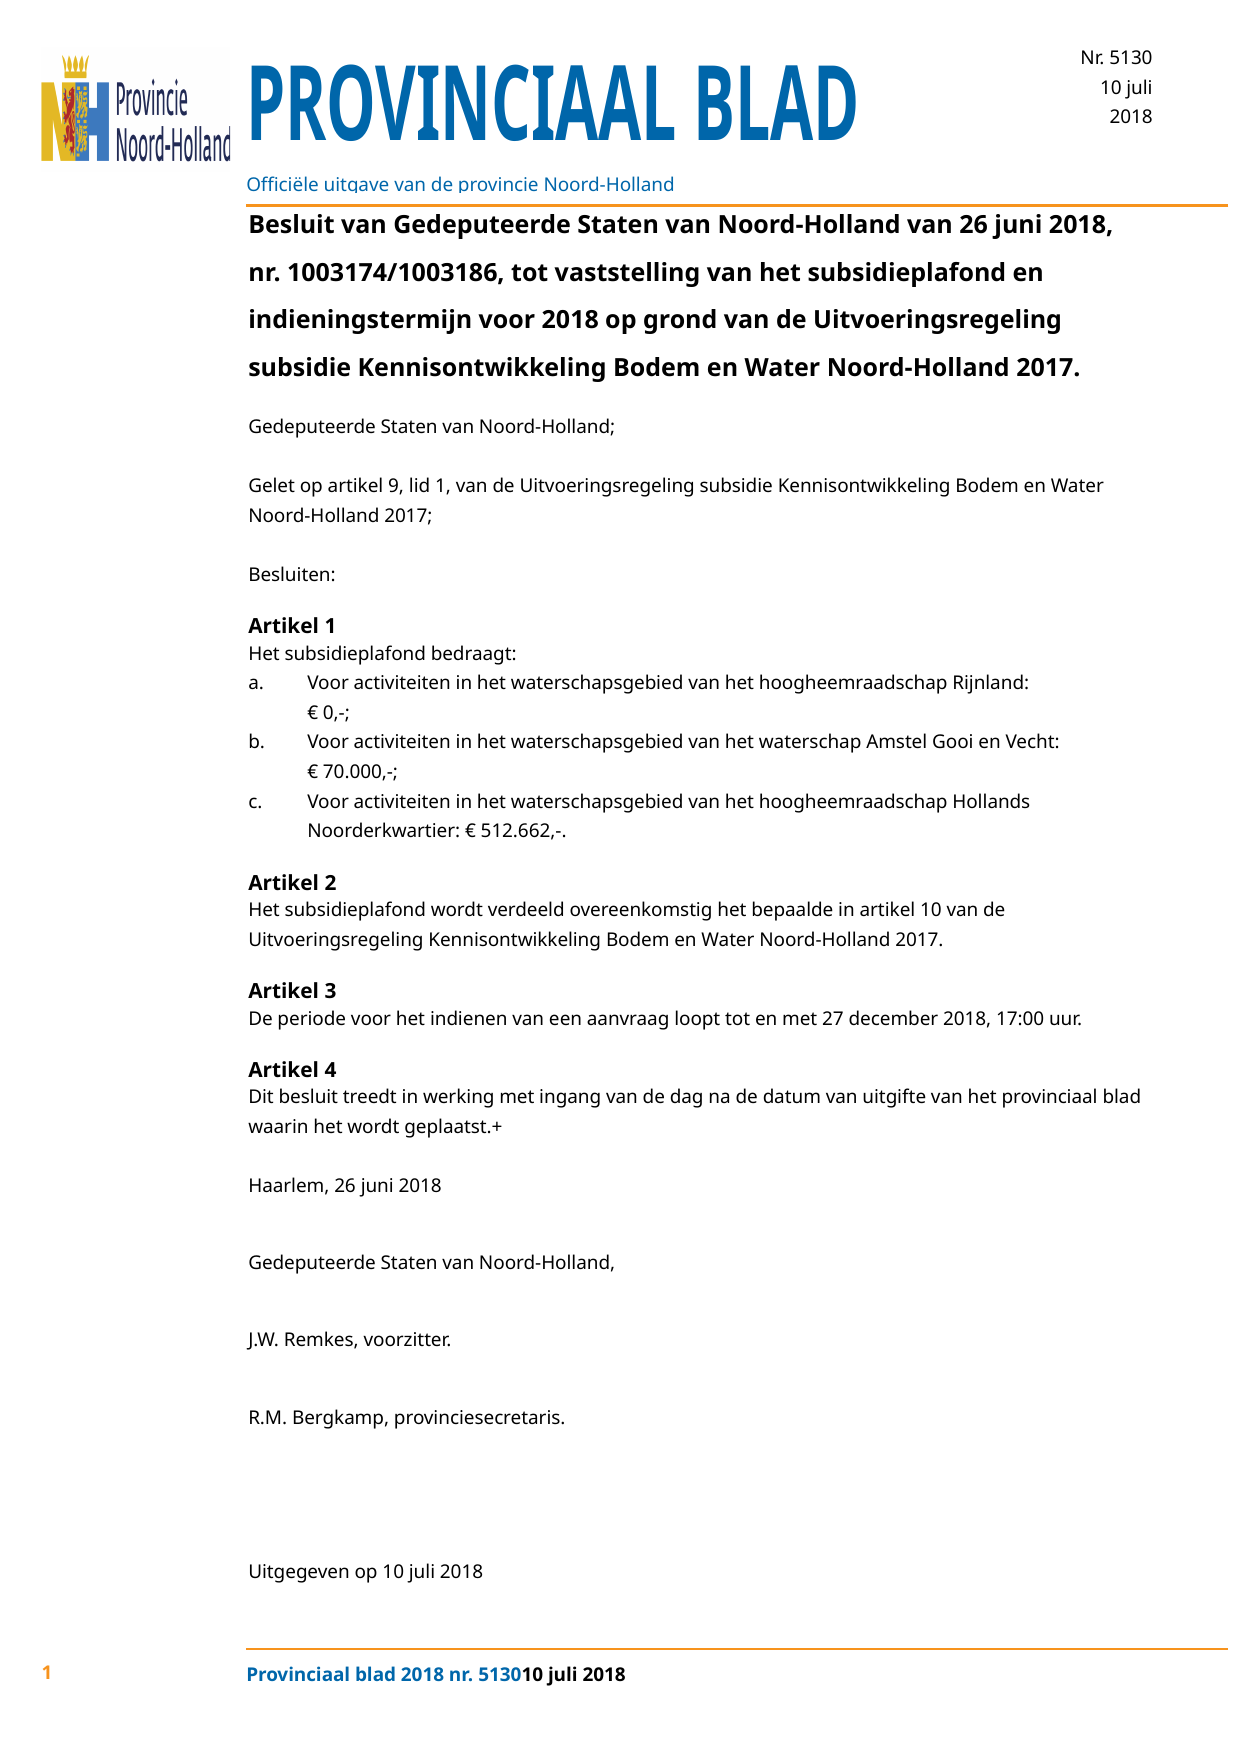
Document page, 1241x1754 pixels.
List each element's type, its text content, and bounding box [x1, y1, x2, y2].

list Voor activiteiten in het waterschapsgebied van het hoogheemraadschap Hollands Noorderkwartier: € 512.662,-. [248, 788, 1152, 843]
text Artikel 3 [248, 976, 1152, 1005]
text Dit besluit treedt in werking met ingang van de dag na de datum van uitgifte van het provinciaal blad waarin het wordt geplaatst.+ [248, 1083, 1152, 1139]
list Voor activiteiten in het waterschapsgebied van het hoogheemraadschap Rijnland: [248, 669, 1152, 695]
text Gedeputeerde Staten van Noord-Holland, [248, 1249, 1152, 1275]
list € 70.000,-; [248, 758, 1152, 784]
text Het subsidieplafond bedraagt: [248, 640, 1152, 666]
text Artikel 1 [248, 611, 1152, 640]
picture [41, 47, 231, 172]
text De periode voor het indienen van een aanvraag loopt tot en met 27 december 2018, 17:00 uur. [248, 1005, 1152, 1030]
text Artikel 2 [248, 868, 1152, 896]
list Voor activiteiten in het waterschapsgebied van het waterschap Amstel Gooi en Vecht: [248, 729, 1152, 754]
text Gedeputeerde Staten van Noord-Holland; [248, 413, 1152, 439]
text Besluiten: [248, 561, 1152, 587]
text Uitgegeven op 10 juli 2018 [248, 1558, 1152, 1584]
list € 0,-; [248, 699, 1152, 725]
text Besluit van Gedeputeerde Staten van Noord-Holland van 26 juni 2018, nr. 1003174/1003186, tot vaststelling van het subsidieplafond en indieningstermijn voor 2018 op grond van de Uitvoeringsregeling subsidie Kennisontwikkeling Bodem en Water Noord-Holland 2017. [248, 207, 1152, 384]
text Gelet op artikel 9, lid 1, van de Uitvoeringsregeling subsidie Kennisontwikkeling Bodem en Water Noord-Holland 2017; [248, 472, 1152, 528]
text Artikel 4 [248, 1055, 1152, 1083]
text Het subsidieplafond wordt verdeeld overeenkomstig het bepaalde in artikel 10 van de Uitvoeringsregeling Kennisontwikkeling Bodem en Water Noord-Holland 2017. [248, 896, 1152, 952]
text Haarlem, 26 juni 2018 [248, 1172, 1152, 1198]
text R.M. Bergkamp, provinciesecretaris. [248, 1404, 1152, 1429]
text J.W. Remkes, voorzitter. [248, 1327, 1152, 1352]
